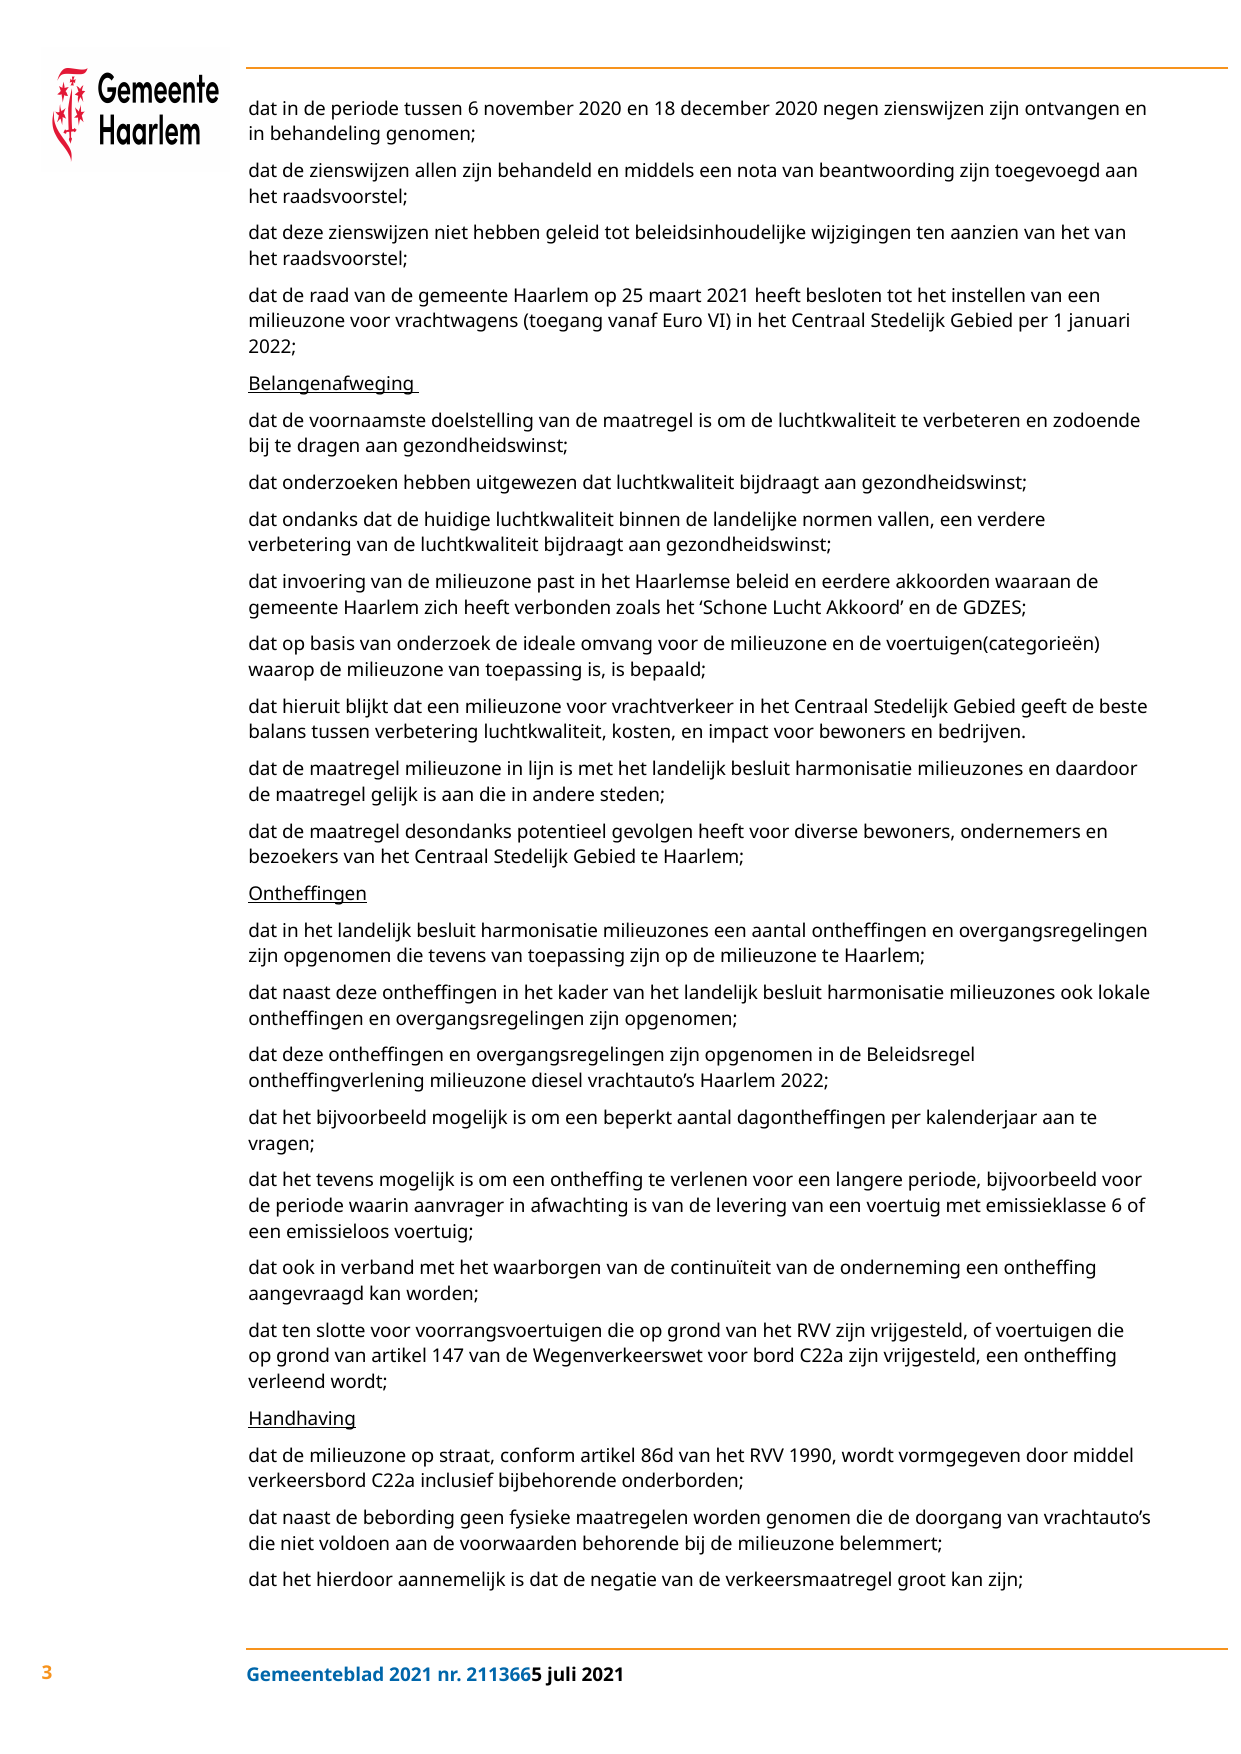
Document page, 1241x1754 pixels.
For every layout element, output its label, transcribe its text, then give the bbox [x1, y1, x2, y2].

text dat onderzoeken hebben uitgewezen dat luchtkwaliteit bijdraagt aan gezondheidswinst; [248, 469, 1152, 495]
text dat deze zienswijzen niet hebben geleid tot beleidsinhoudelijke wijzigingen ten aanzien van het van het raadsvoorstel; [248, 219, 1152, 271]
text dat op basis van onderzoek de ideale omvang voor de milieuzone en de voertuigen(categorieën) waarop de milieuzone van toepassing is, is bepaald; [248, 631, 1152, 682]
text Handhaving [248, 1405, 1152, 1431]
text dat in de periode tussen 6 november 2020 en 18 december 2020 negen zienswijzen zijn ontvangen en in behandeling genomen; [248, 95, 1152, 146]
text dat in het landelijk besluit harmonisatie milieuzones een aantal ontheffingen en overgangsregelingen zijn opgenomen die tevens van toepassing zijn op de milieuzone te Haarlem; [248, 917, 1152, 968]
text dat ondanks dat de huidige luchtkwaliteit binnen de landelijke normen vallen, een verdere verbetering van de luchtkwaliteit bijdraagt aan gezondheidswinst; [248, 506, 1152, 557]
text Ontheffingen [248, 880, 1152, 906]
text dat de zienswijzen allen zijn behandeld en middels een nota van beantwoording zijn toegevoegd aan het raadsvoorstel; [248, 157, 1152, 209]
text dat de maatregel desondanks potentieel gevolgen heeft voor diverse bewoners, ondernemers en bezoekers van het Centraal Stedelijk Gebied te Haarlem; [248, 818, 1152, 869]
text dat de milieuzone op straat, conform artikel 86d van het RVV 1990, wordt vormgegeven door middel verkeersbord C22a inclusief bijbehorende onderborden; [248, 1442, 1152, 1493]
text dat naast de bebording geen fysieke maatregelen worden genomen die de doorgang van vrachtauto’s die niet voldoen aan de voorwaarden behorende bij de milieuzone belemmert; [248, 1504, 1152, 1556]
text dat ten slotte voor voorrangsvoertuigen die op grond van het RVV zijn vrijgesteld, of voertuigen die op grond van artikel 147 van de Wegenverkeerswet voor bord C22a zijn vrijgesteld, een ontheffing verleend wordt; [248, 1317, 1152, 1394]
text dat de maatregel milieuzone in lijn is met het landelijk besluit harmonisatie milieuzones en daardoor de maatregel gelijk is aan die in andere steden; [248, 755, 1152, 807]
text dat deze ontheffingen en overgangsregelingen zijn opgenomen in de Beleidsregel ontheffingverlening milieuzone diesel vrachtauto’s Haarlem 2022; [248, 1042, 1152, 1093]
picture [41, 47, 231, 172]
text dat het tevens mogelijk is om een ontheffing te verlenen voor een langere periode, bijvoorbeeld voor de periode waarin aanvrager in afwachting is van de levering van een voertuig met emissieklasse 6 of een emissieloos voertuig; [248, 1166, 1152, 1244]
text dat hieruit blijkt dat een milieuzone voor vrachtverkeer in het Centraal Stedelijk Gebied geeft de beste balans tussen verbetering luchtkwaliteit, kosten, en impact voor bewoners en bedrijven. [248, 693, 1152, 744]
text Belangenafweging [248, 370, 1152, 396]
text dat het hierdoor aannemelijk is dat de negatie van de verkeersmaatregel groot kan zijn; [248, 1567, 1152, 1592]
text dat ook in verband met het waarborgen van de continuïteit van de onderneming een ontheffing aangevraagd kan worden; [248, 1254, 1152, 1306]
text dat de raad van de gemeente Haarlem op 25 maart 2021 heeft besloten tot het instellen van een milieuzone voor vrachtwagens (toegang vanaf Euro VI) in het Centraal Stedelijk Gebied per 1 januari 2022; [248, 282, 1152, 359]
text dat naast deze ontheffingen in het kader van het landelijk besluit harmonisatie milieuzones ook lokale ontheffingen en overgangsregelingen zijn opgenomen; [248, 979, 1152, 1031]
text dat het bijvoorbeeld mogelijk is om een beperkt aantal dagontheffingen per kalenderjaar aan te vragen; [248, 1104, 1152, 1156]
text dat de voornaamste doelstelling van de maatregel is om de luchtkwaliteit te verbeteren en zodoende bij te dragen aan gezondheidswinst; [248, 407, 1152, 458]
text dat invoering van de milieuzone past in het Haarlemse beleid en eerdere akkoorden waaraan de gemeente Haarlem zich heeft verbonden zoals het ‘Schone Lucht Akkoord’ en de GDZES; [248, 568, 1152, 620]
